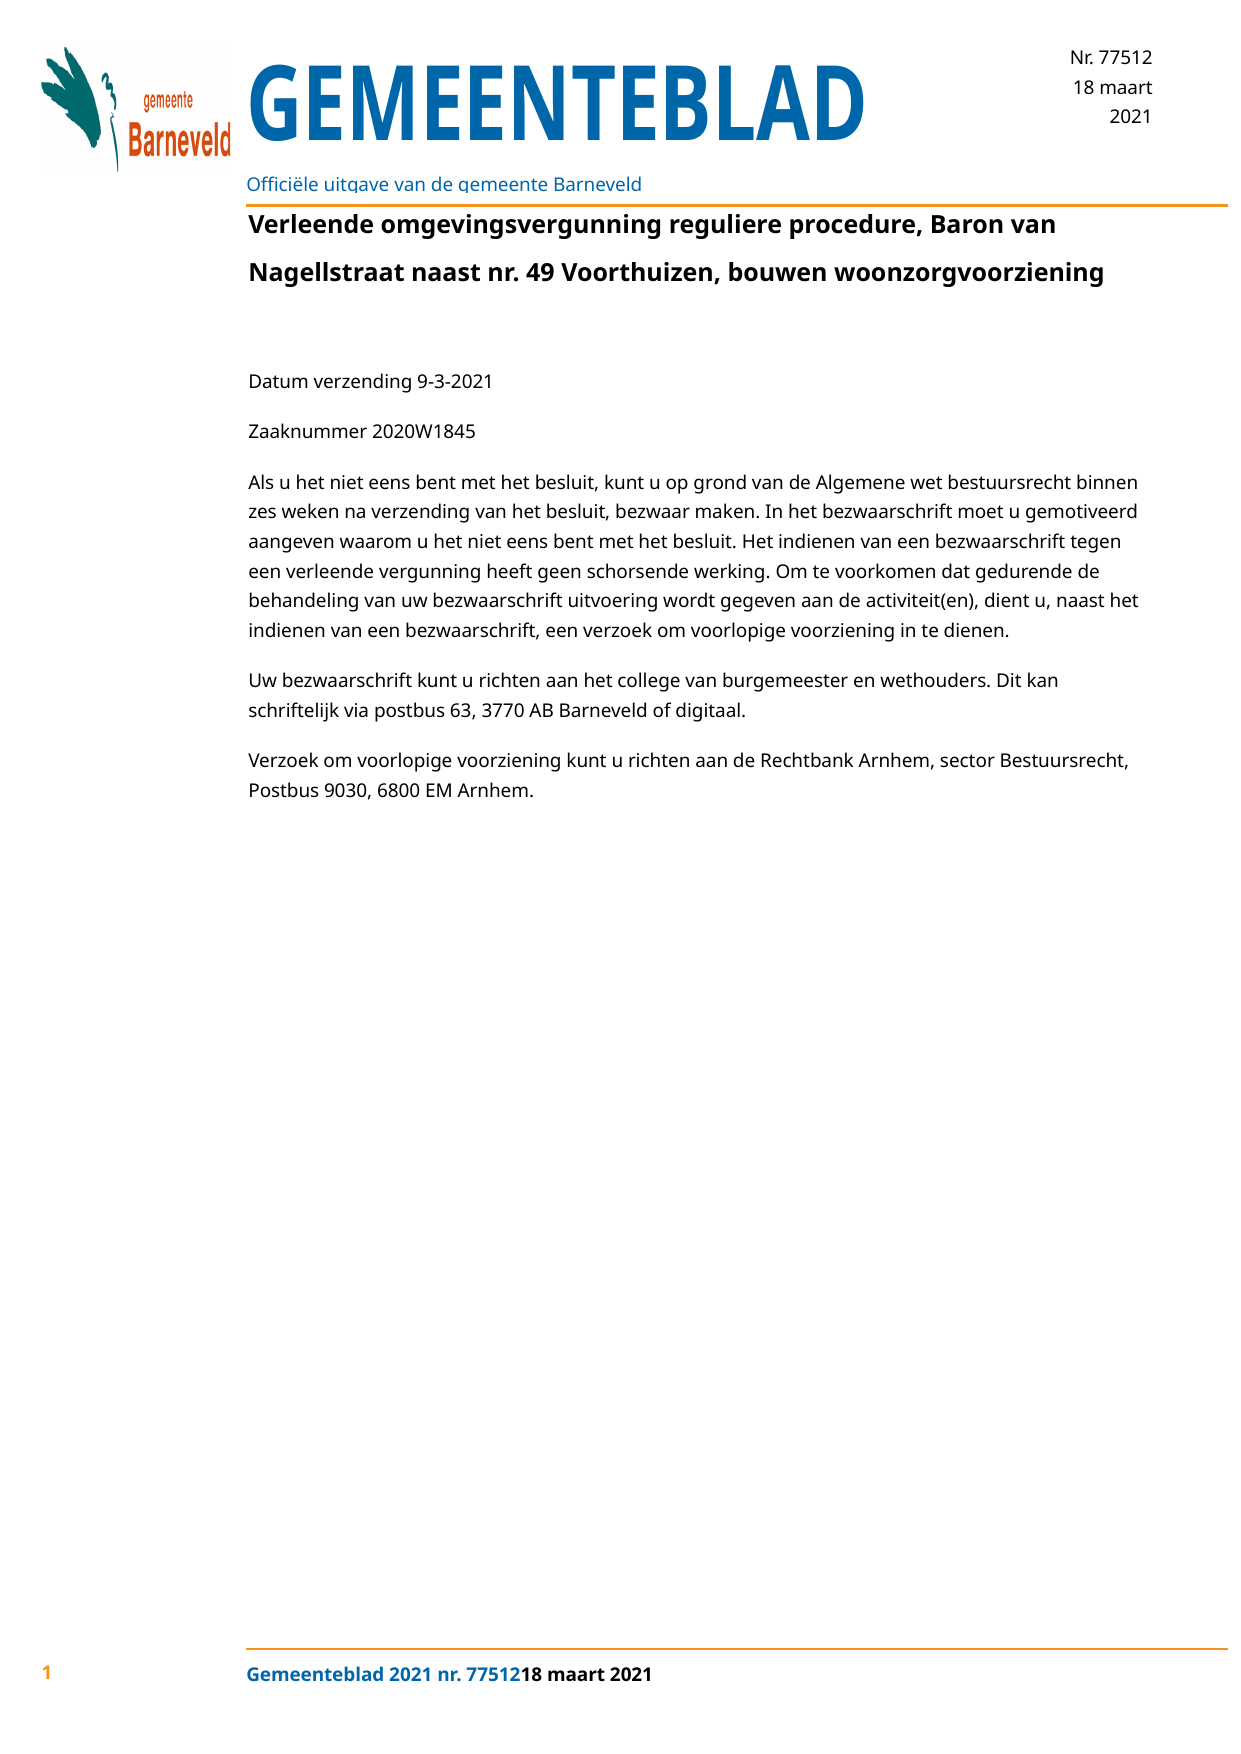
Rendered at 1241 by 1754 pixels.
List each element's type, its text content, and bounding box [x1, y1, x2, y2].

text Als u het niet eens bent met het besluit, kunt u op grond van de Algemene wet bestuursrecht binnen zes weken na verzending van het besluit, bezwaar maken. In het bezwaarschrift moet u gemotiveerd aangeven waarom u het niet eens bent met het besluit. Het indienen van een bezwaarschrift tegen een verleende vergunning heeft geen schorsende werking. Om te voorkomen dat gedurende de behandeling van uw bezwaarschrift uitvoering wordt gegeven aan de activiteit(en), dient u, naast het indienen van een bezwaarschrift, een verzoek om voorlopige voorziening in te dienen. [248, 469, 1152, 643]
text Uw bezwaarschrift kunt u richten aan het college van burgemeester en wethouders. Dit kan schriftelijk via postbus 63, 3770 AB Barneveld of digitaal. [248, 667, 1152, 723]
text Zaaknummer 2020W1845 [248, 419, 1152, 444]
text Verzoek om voorlopige voorziening kunt u richten aan de Rechtbank Arnhem, sector Bestuursrecht, Postbus 9030, 6800 EM Arnhem. [248, 747, 1152, 803]
picture [41, 47, 231, 172]
text Verleende omgevingsvergunning reguliere procedure, Baron van Nagellstraat naast nr. 49 Voorthuizen, bouwen woonzorgvoorziening [248, 207, 1152, 288]
text Datum verzending 9-3-2021 [248, 368, 1152, 394]
